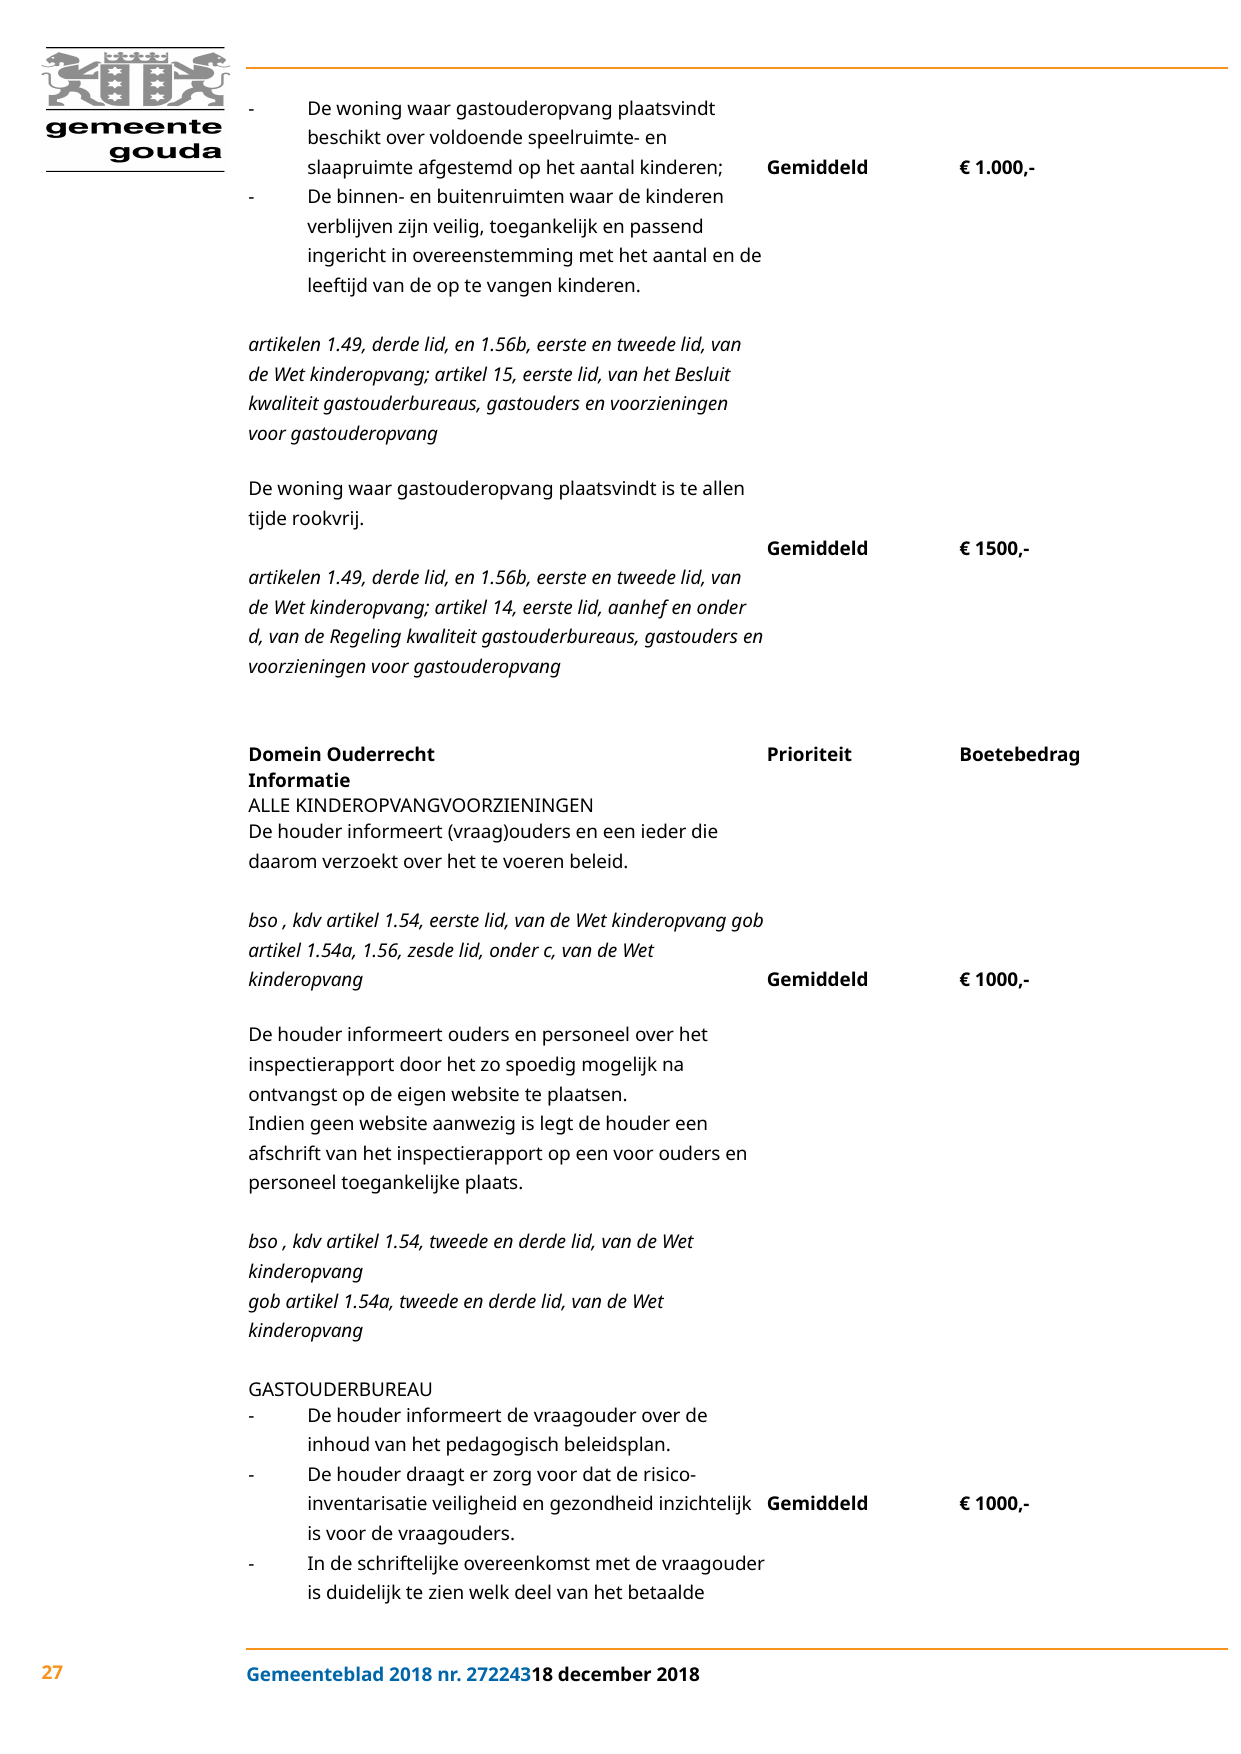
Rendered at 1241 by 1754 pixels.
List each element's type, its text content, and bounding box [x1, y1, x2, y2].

table_cell De houder informeert de vraagouder over de inhoud van het pedagogisch beleidsplan. De houder draagt er zorg voor dat de risico-inventarisatie veiligheid en gezondheid inzichtelijk is voor de vraagouders. In de schriftelijke overeenkomst met de vraagouder is duidelijk te zien welk deel van het betaalde [248, 1402, 767, 1605]
table_cell De woning waar gastouderopvang plaatsvindt beschikt over voldoende speelruimte- en slaapruimte afgestemd op het aantal kinderen; De binnen- en buitenruimten waar de kinderen verblijven zijn veilig, toegankelijk en passend ingericht in overeenstemming met het aantal en de leeftijd van de op te vangen kinderen. artikelen 1.49, derde lid, en 1.56b, eerste en tweede lid, van de Wet kinderopvang; artikel 15, eerste lid, van het Besluit kwaliteit gastouderbureaus, gastouders en voorzieningen voor gastouderopvang [248, 95, 767, 476]
table_cell € 1000,- [959, 1402, 1152, 1605]
table_cell Gemiddeld [767, 476, 959, 708]
table_cell € 1.000,- [959, 95, 1152, 476]
table_cell € 1500,- [959, 476, 1152, 708]
table_cell Gemiddeld [767, 95, 959, 476]
table_header GASTOUDERBUREAU [248, 1376, 1152, 1402]
picture [41, 47, 231, 172]
table_cell De houder informeert (vraag)ouders en een ieder die daarom verzoekt over het te voeren beleid. bso , kdv artikel 1.54, eerste lid, van de Wet kinderopvang gob artikel 1.54a, 1.56, zesde lid, onder c, van de Wet kinderopvang [248, 819, 767, 1022]
table_cell Gemiddeld [767, 819, 959, 1343]
table_header Boetebedrag [959, 741, 1152, 767]
table_cell ALLE KINDEROPVANGVOORZIENINGEN [248, 793, 1152, 818]
table_header Domein Ouderrecht [248, 741, 767, 767]
table_cell € 1000,- [959, 819, 1152, 1343]
table_cell De houder informeert ouders en personeel over het inspectierapport door het zo spoedig mogelijk na ontvangst op de eigen website te plaatsen. Indien geen website aanwezig is legt de houder een afschrift van het inspectierapport op een voor ouders en personeel toegankelijke plaats. bso , kdv artikel 1.54, tweede en derde lid, van de Wet kinderopvang gob artikel 1.54a, tweede en derde lid, van de Wet kinderopvang [248, 1022, 767, 1343]
table_cell Informatie [248, 767, 1152, 793]
table_cell De woning waar gastouderopvang plaatsvindt is te allen tijde rookvrij. artikelen 1.49, derde lid, en 1.56b, eerste en tweede lid, van de Wet kinderopvang; artikel 14, eerste lid, aanhef en onder d, van de Regeling kwaliteit gastouderbureaus, gastouders en voorzieningen voor gastouderopvang [248, 476, 767, 708]
table_header Prioriteit [767, 741, 959, 767]
table_cell Gemiddeld [767, 1402, 959, 1605]
